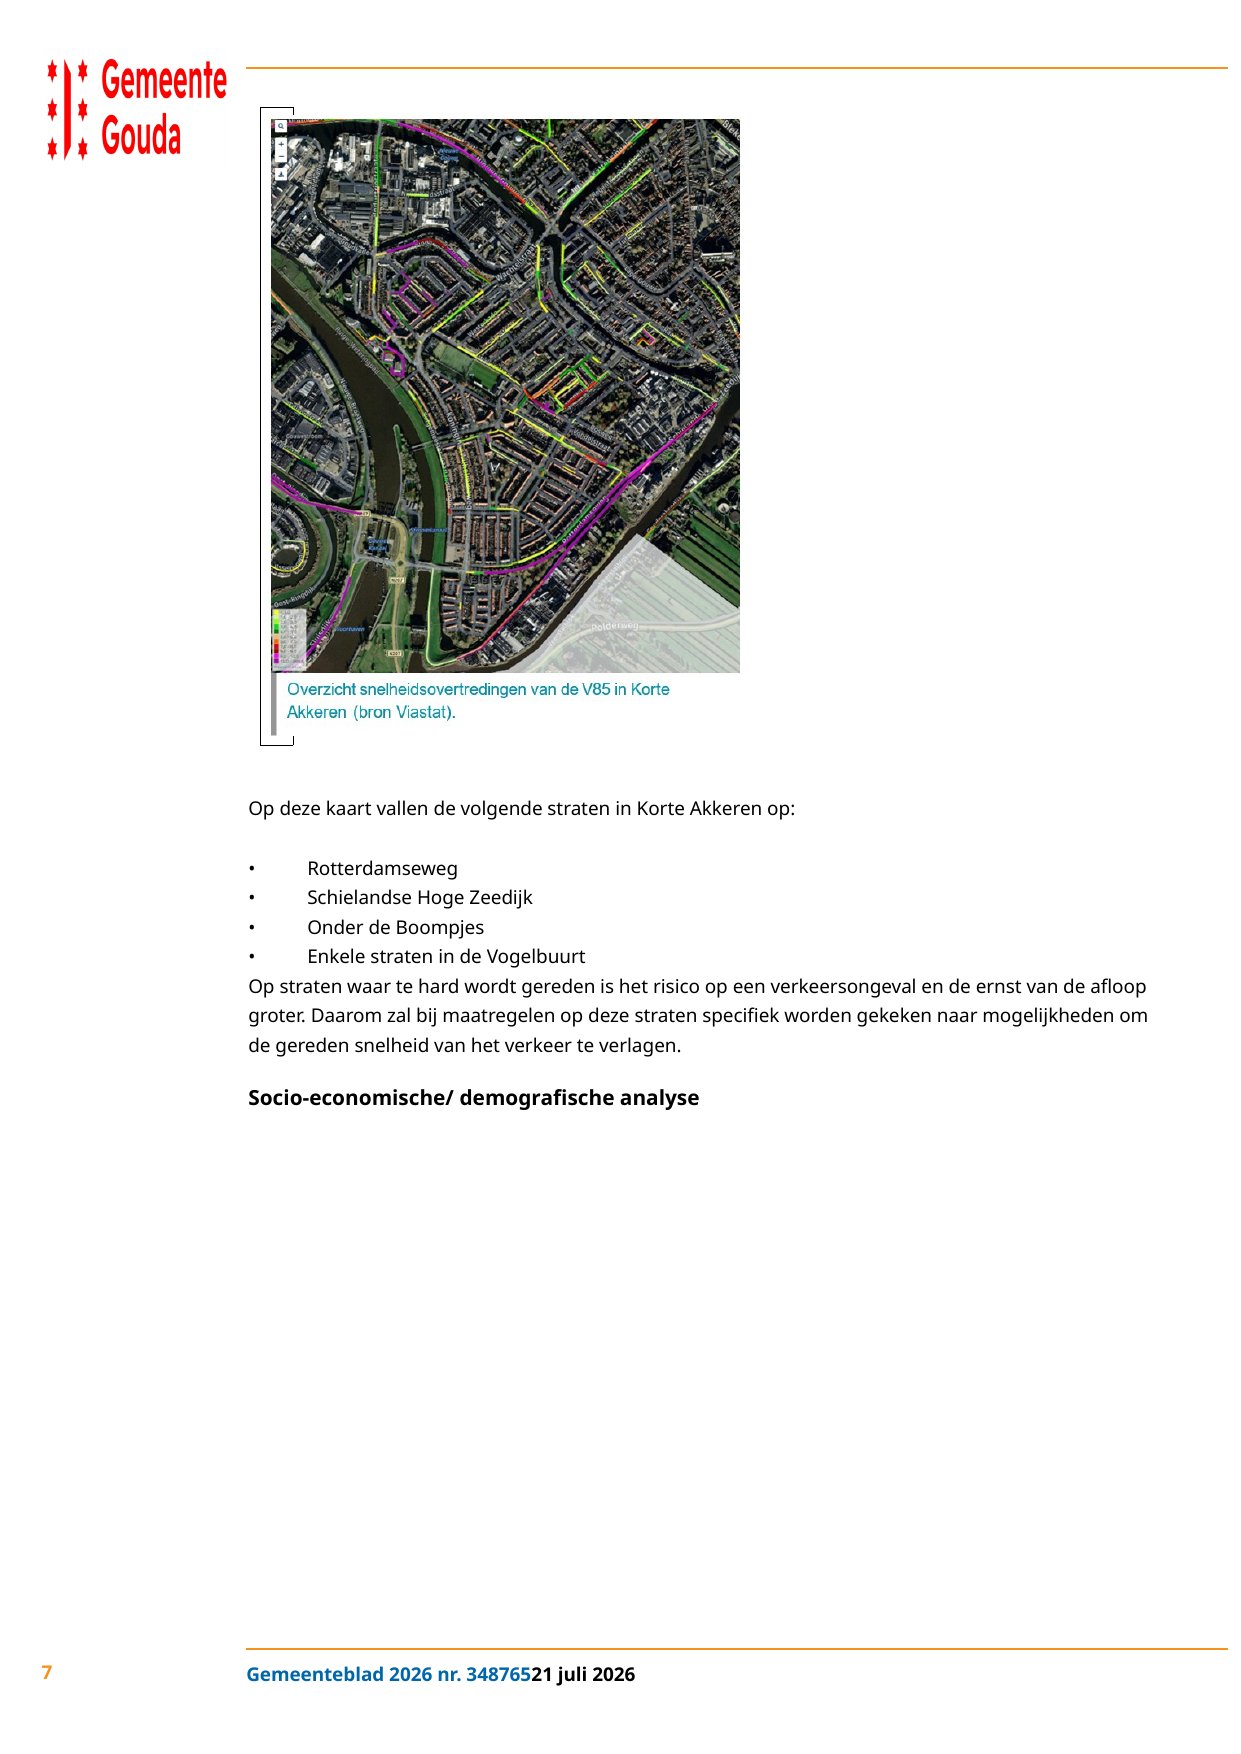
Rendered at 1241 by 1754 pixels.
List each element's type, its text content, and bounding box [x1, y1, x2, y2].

list Schielandse Hoge Zeedijk [248, 884, 1152, 910]
picture [41, 47, 231, 172]
text Op straten waar te hard wordt gereden is het risico op een verkeersongeval en de ernst van de afloop groter. Daarom zal bij maatregelen op deze straten specifiek worden gekeken naar mogelijkheden om de gereden snelheid van het verkeer te verlagen. [248, 973, 1152, 1058]
picture [268, 115, 742, 736]
text Op deze kaart vallen de volgende straten in Korte Akkeren op: [248, 796, 1152, 821]
text Socio-economische/ demografische analyse [248, 1083, 1152, 1111]
list Enkele straten in de Vogelbuurt [248, 943, 1152, 969]
list Onder de Boompjes [248, 914, 1152, 940]
list Rotterdamseweg [248, 855, 1152, 881]
